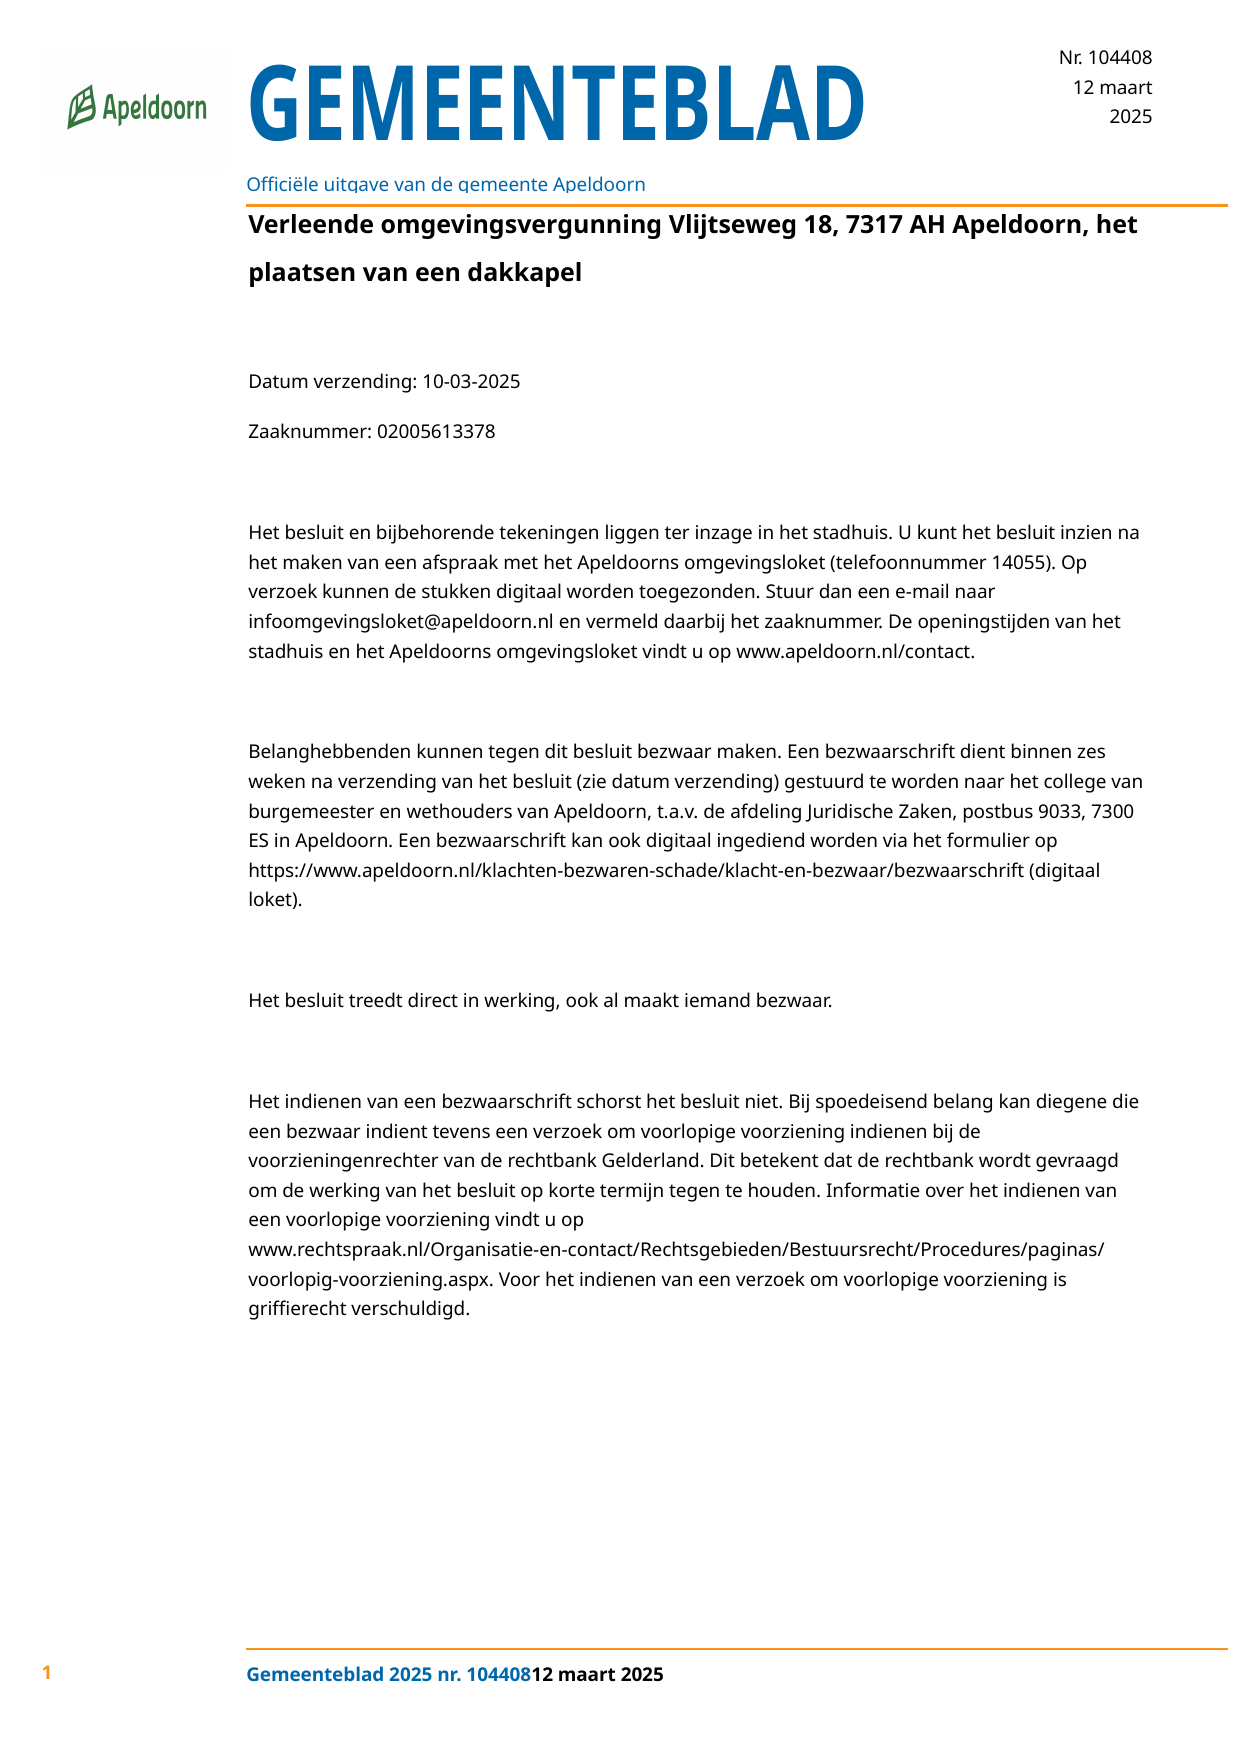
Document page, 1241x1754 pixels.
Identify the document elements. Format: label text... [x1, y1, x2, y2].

text Het besluit en bijbehorende tekeningen liggen ter inzage in het stadhuis. U kunt het besluit inzien na het maken van een afspraak met het Apeldoorns omgevingsloket (telefoonnummer 14055). Op verzoek kunnen de stukken digitaal worden toegezonden. Stuur dan een e-mail naar infoomgevingsloket@apeldoorn.nl en vermeld daarbij het zaaknummer. De openingstijden van het stadhuis en het Apeldoorns omgevingsloket vindt u op www.apeldoorn.nl/contact. [248, 519, 1152, 664]
text Datum verzending: 10-03-2025 [248, 368, 1152, 394]
text Het indienen van een bezwaarschrift schorst het besluit niet. Bij spoedeisend belang kan diegene die een bezwaar indient tevens een verzoek om voorlopige voorziening indienen bij de voorzieningenrechter van de rechtbank Gelderland. Dit betekent dat de rechtbank wordt gevraagd om de werking van het besluit op korte termijn tegen te houden. Informatie over het indienen van een voorlopige voorziening vindt u op www.rechtspraak.nl/Organisatie-en-contact/Rechtsgebieden/Bestuursrecht/Procedures/paginas/voorlopig-voorziening.aspx. Voor het indienen van een verzoek om voorlopige voorziening is griffierecht verschuldigd. [248, 1088, 1152, 1321]
picture [41, 47, 231, 172]
text Belanghebbenden kunnen tegen dit besluit bezwaar maken. Een bezwaarschrift dient binnen zes weken na verzending van het besluit (zie datum verzending) gestuurd te worden naar het college van burgemeester en wethouders van Apeldoorn, t.a.v. de afdeling Juridische Zaken, postbus 9033, 7300 ES in Apeldoorn. Een bezwaarschrift kan ook digitaal ingediend worden via het formulier op https://www.apeldoorn.nl/klachten-bezwaren-schade/klacht-en-bezwaar/bezwaarschrift (digitaal loket). [248, 739, 1152, 912]
text Verleende omgevingsvergunning Vlijtseweg 18, 7317 AH Apeldoorn, het plaatsen van een dakkapel [248, 207, 1152, 288]
text Het besluit treedt direct in werking, ook al maakt iemand bezwaar. [248, 987, 1152, 1013]
text Zaaknummer: 02005613378 [248, 419, 1152, 444]
